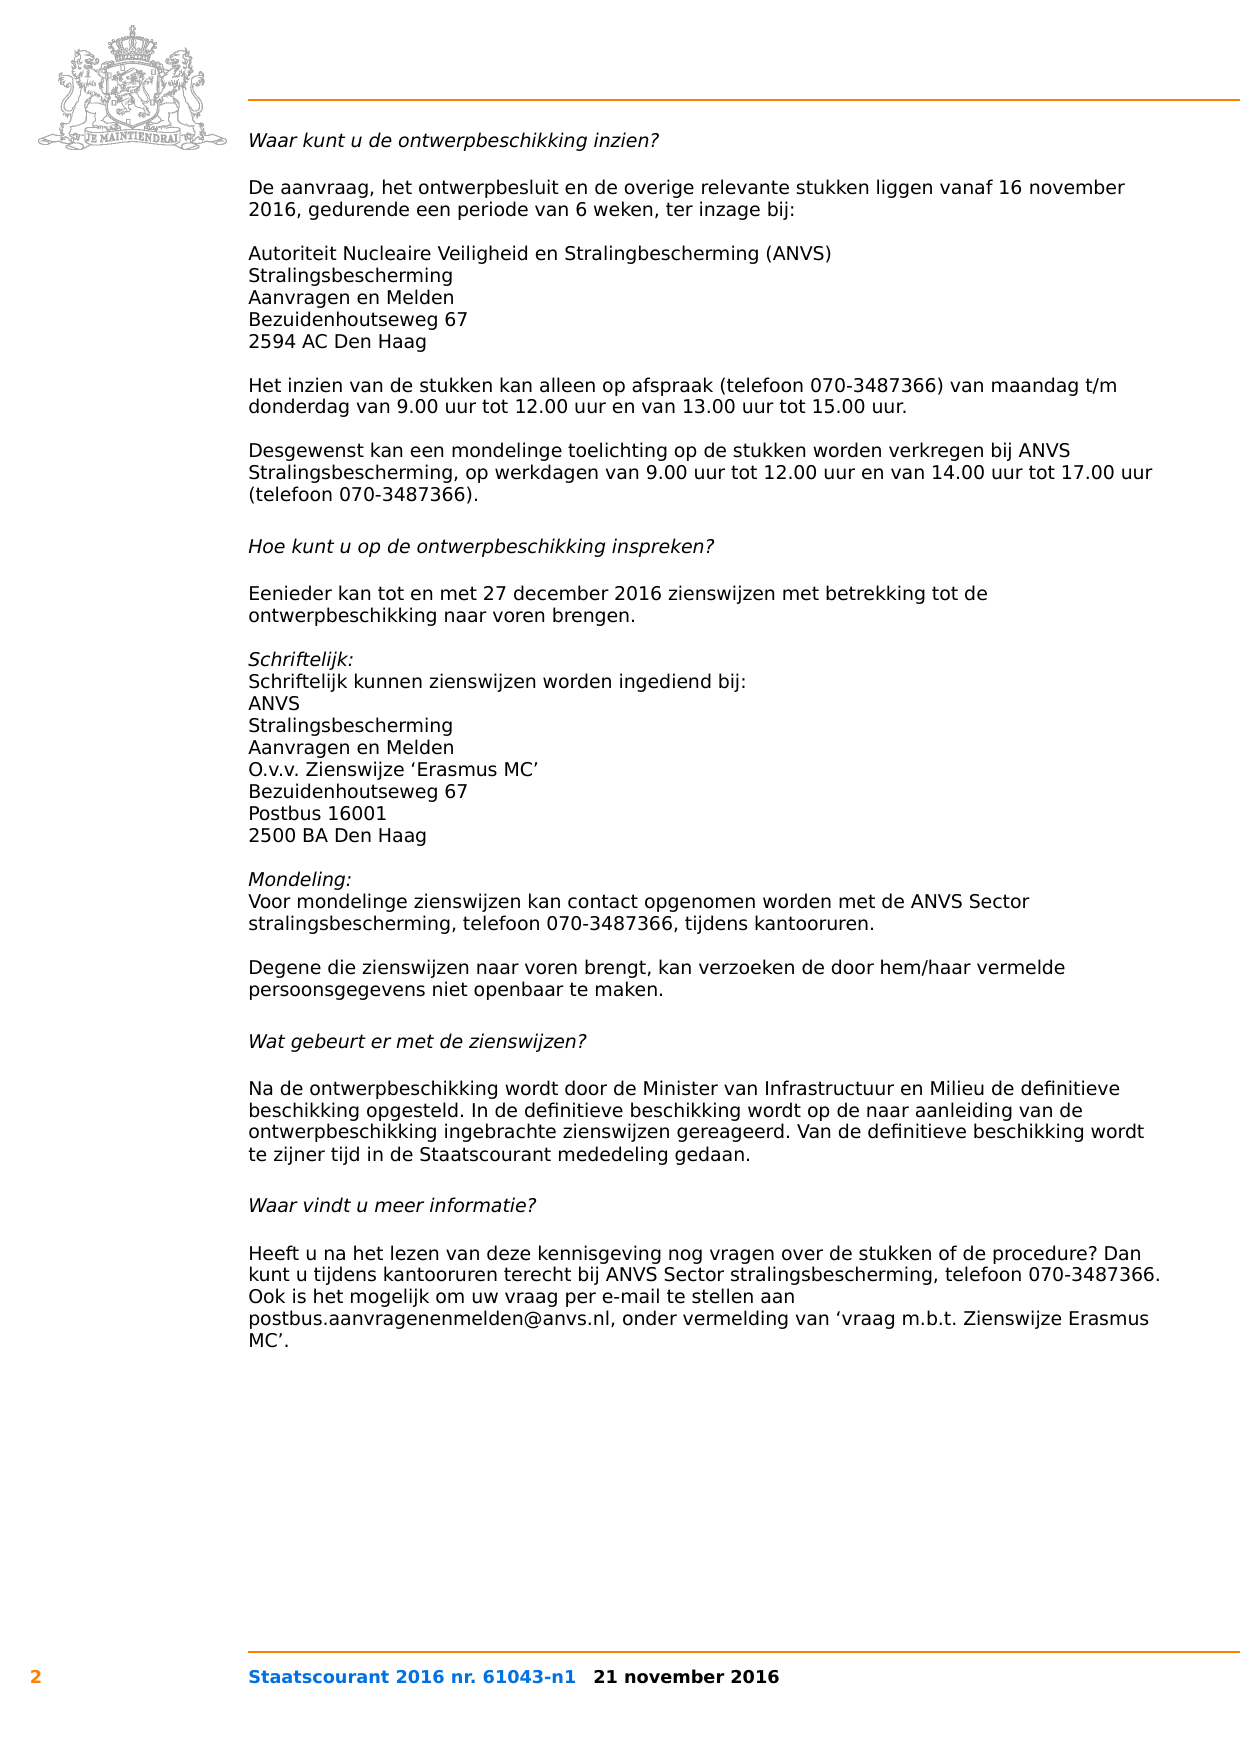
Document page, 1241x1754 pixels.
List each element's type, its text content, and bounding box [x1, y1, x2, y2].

subtitle Waar vindt u meer informatie? [248, 1195, 1163, 1217]
text Aanvragen en Melden [248, 737, 1163, 759]
text Voor mondelinge zienswijzen kan contact opgenomen worden met de ANVS Sector stralingsbescherming, telefoon 070-3487366, tijdens kantooruren. [248, 891, 1163, 935]
text 2500 BA Den Haag [248, 825, 1163, 847]
text Degene die zienswijzen naar voren brengt, kan verzoeken de door hem/haar vermelde persoonsgegevens niet openbaar te maken. [248, 957, 1163, 1001]
text O.v.v. Zienswijze ‘Erasmus MC’ [248, 759, 1163, 781]
text Bezuidenhoutseweg 67 [248, 309, 1163, 331]
subtitle Waar kunt u de ontwerpbeschikking inzien? [248, 130, 1163, 152]
picture [38, 25, 227, 150]
text ANVS [248, 693, 1163, 715]
text Autoriteit Nucleaire Veiligheid en Stralingbescherming (ANVS) [248, 243, 1163, 265]
text Heeft u na het lezen van deze kennisgeving nog vragen over de stukken of de procedure? Dan kunt u tijdens kantooruren terecht bij ANVS Sector stralingsbescherming, telefoon 070-3487366. Ook is het mogelijk om uw vraag per e-mail te stellen aan postbus.aanvragenenmelden@anvs.nl, onder vermelding van ‘vraag m.b.t. Zienswijze Erasmus MC’. [248, 1242, 1163, 1352]
text Aanvragen en Melden [248, 287, 1163, 309]
text Schriftelijk: [248, 649, 1163, 671]
text Mondeling: [248, 869, 1163, 891]
text Schriftelijk kunnen zienswijzen worden ingediend bij: [248, 671, 1163, 693]
text Stralingsbescherming [248, 715, 1163, 737]
text Desgewenst kan een mondelinge toelichting op de stukken worden verkregen bij ANVS Stralingsbescherming, op werkdagen van 9.00 uur tot 12.00 uur en van 14.00 uur tot 17.00 uur (telefoon 070-3487366). [248, 440, 1163, 506]
text Eenieder kan tot en met 27 december 2016 zienswijzen met betrekking tot de ontwerpbeschikking naar voren brengen. [248, 583, 1163, 627]
text 2594 AC Den Haag [248, 331, 1163, 353]
subtitle Hoe kunt u op de ontwerpbeschikking inspreken? [248, 536, 1163, 558]
text Stralingsbescherming [248, 265, 1163, 287]
text Na de ontwerpbeschikking wordt door de Minister van Infrastructuur en Milieu de definitieve beschikking opgesteld. In de definitieve beschikking wordt op de naar aanleiding van de ontwerpbeschikking ingebrachte zienswijzen gereageerd. Van de definitieve beschikking wordt te zijner tijd in de Staatscourant mededeling gedaan. [248, 1077, 1163, 1165]
text De aanvraag, het ontwerpbesluit en de overige relevante stukken liggen vanaf 16 november 2016, gedurende een periode van 6 weken, ter inzage bij: [248, 177, 1163, 221]
subtitle Wat gebeurt er met de zienswijzen? [248, 1031, 1163, 1052]
text Het inzien van de stukken kan alleen op afspraak (telefoon 070-3487366) van maandag t/m donderdag van 9.00 uur tot 12.00 uur en van 13.00 uur tot 15.00 uur. [248, 374, 1163, 418]
text Postbus 16001 [248, 803, 1163, 825]
text Bezuidenhoutseweg 67 [248, 781, 1163, 803]
